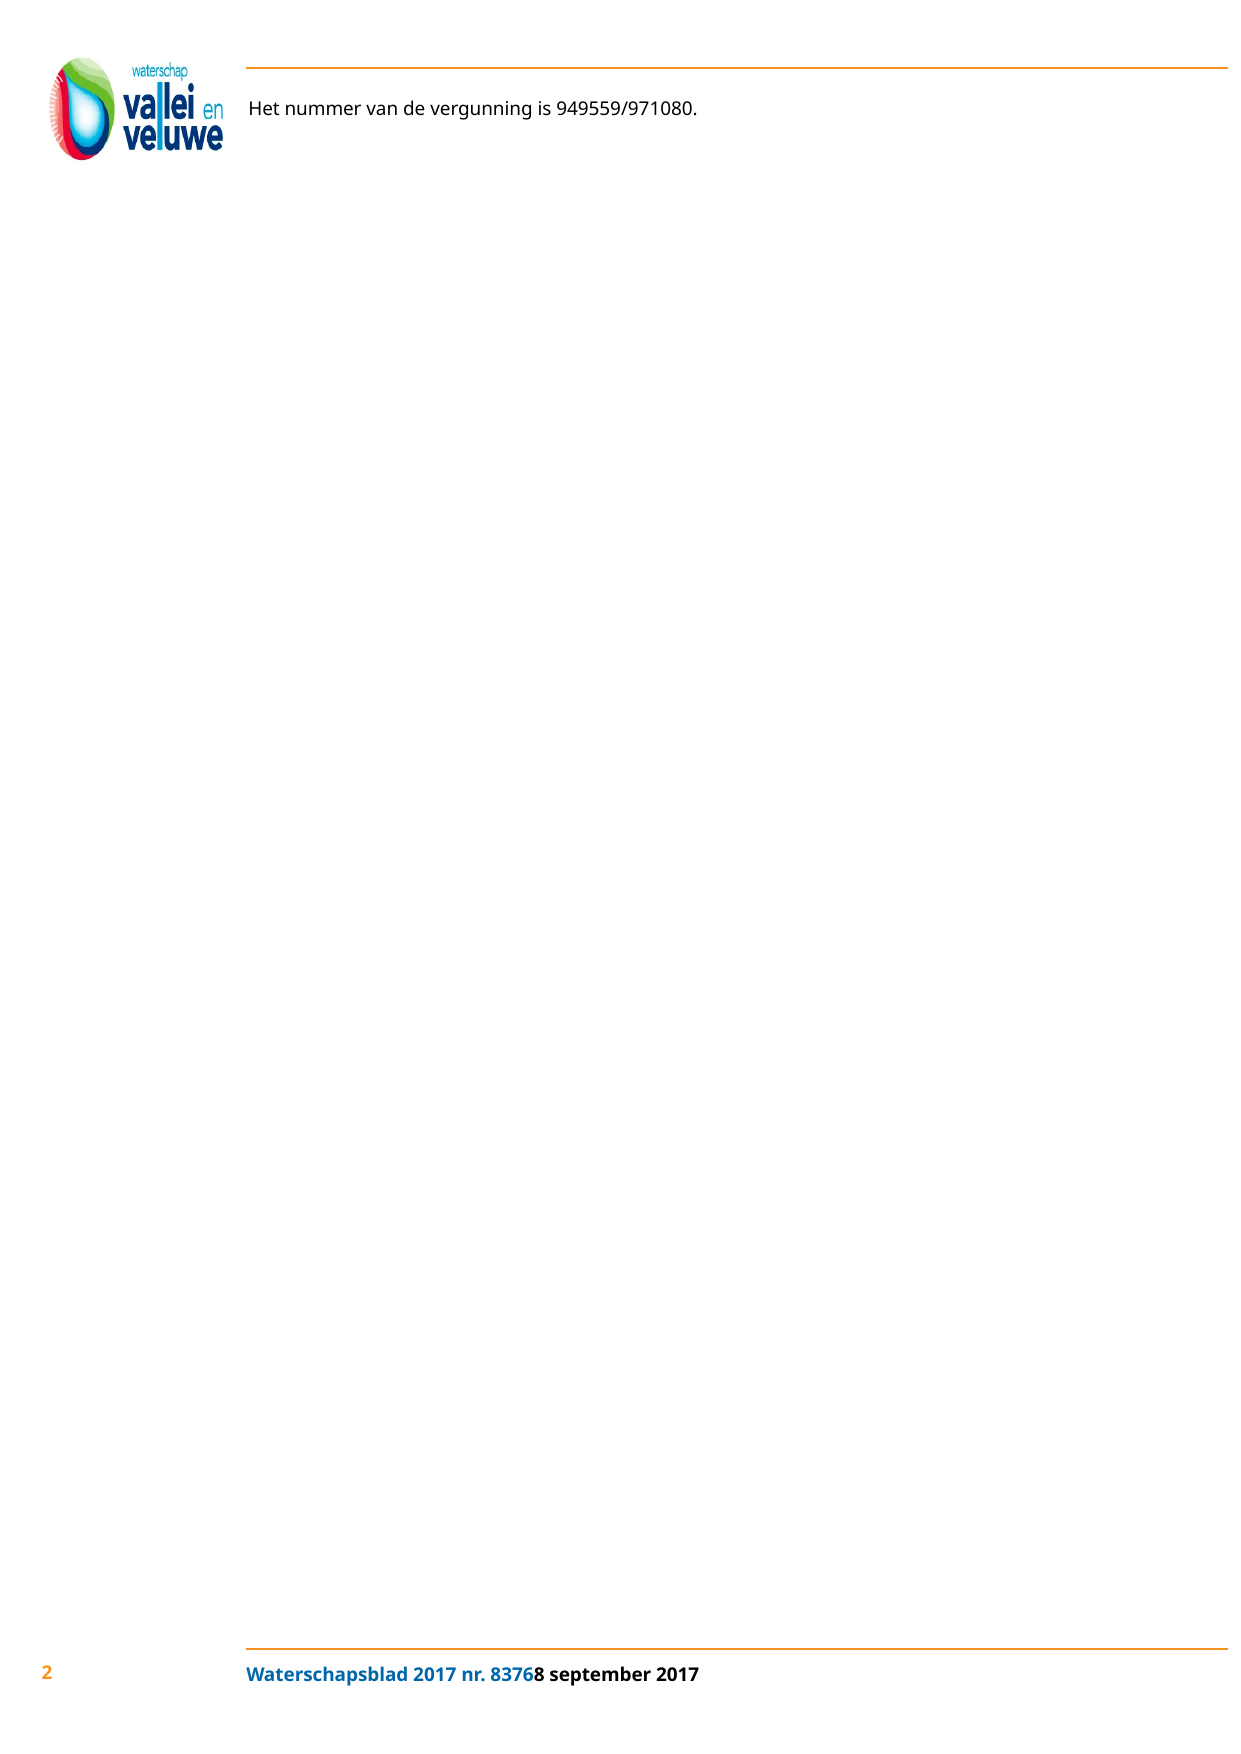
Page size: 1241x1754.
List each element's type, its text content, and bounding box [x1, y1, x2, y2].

picture [41, 47, 231, 172]
text Het nummer van de vergunning is 949559/971080. [248, 95, 1152, 121]
